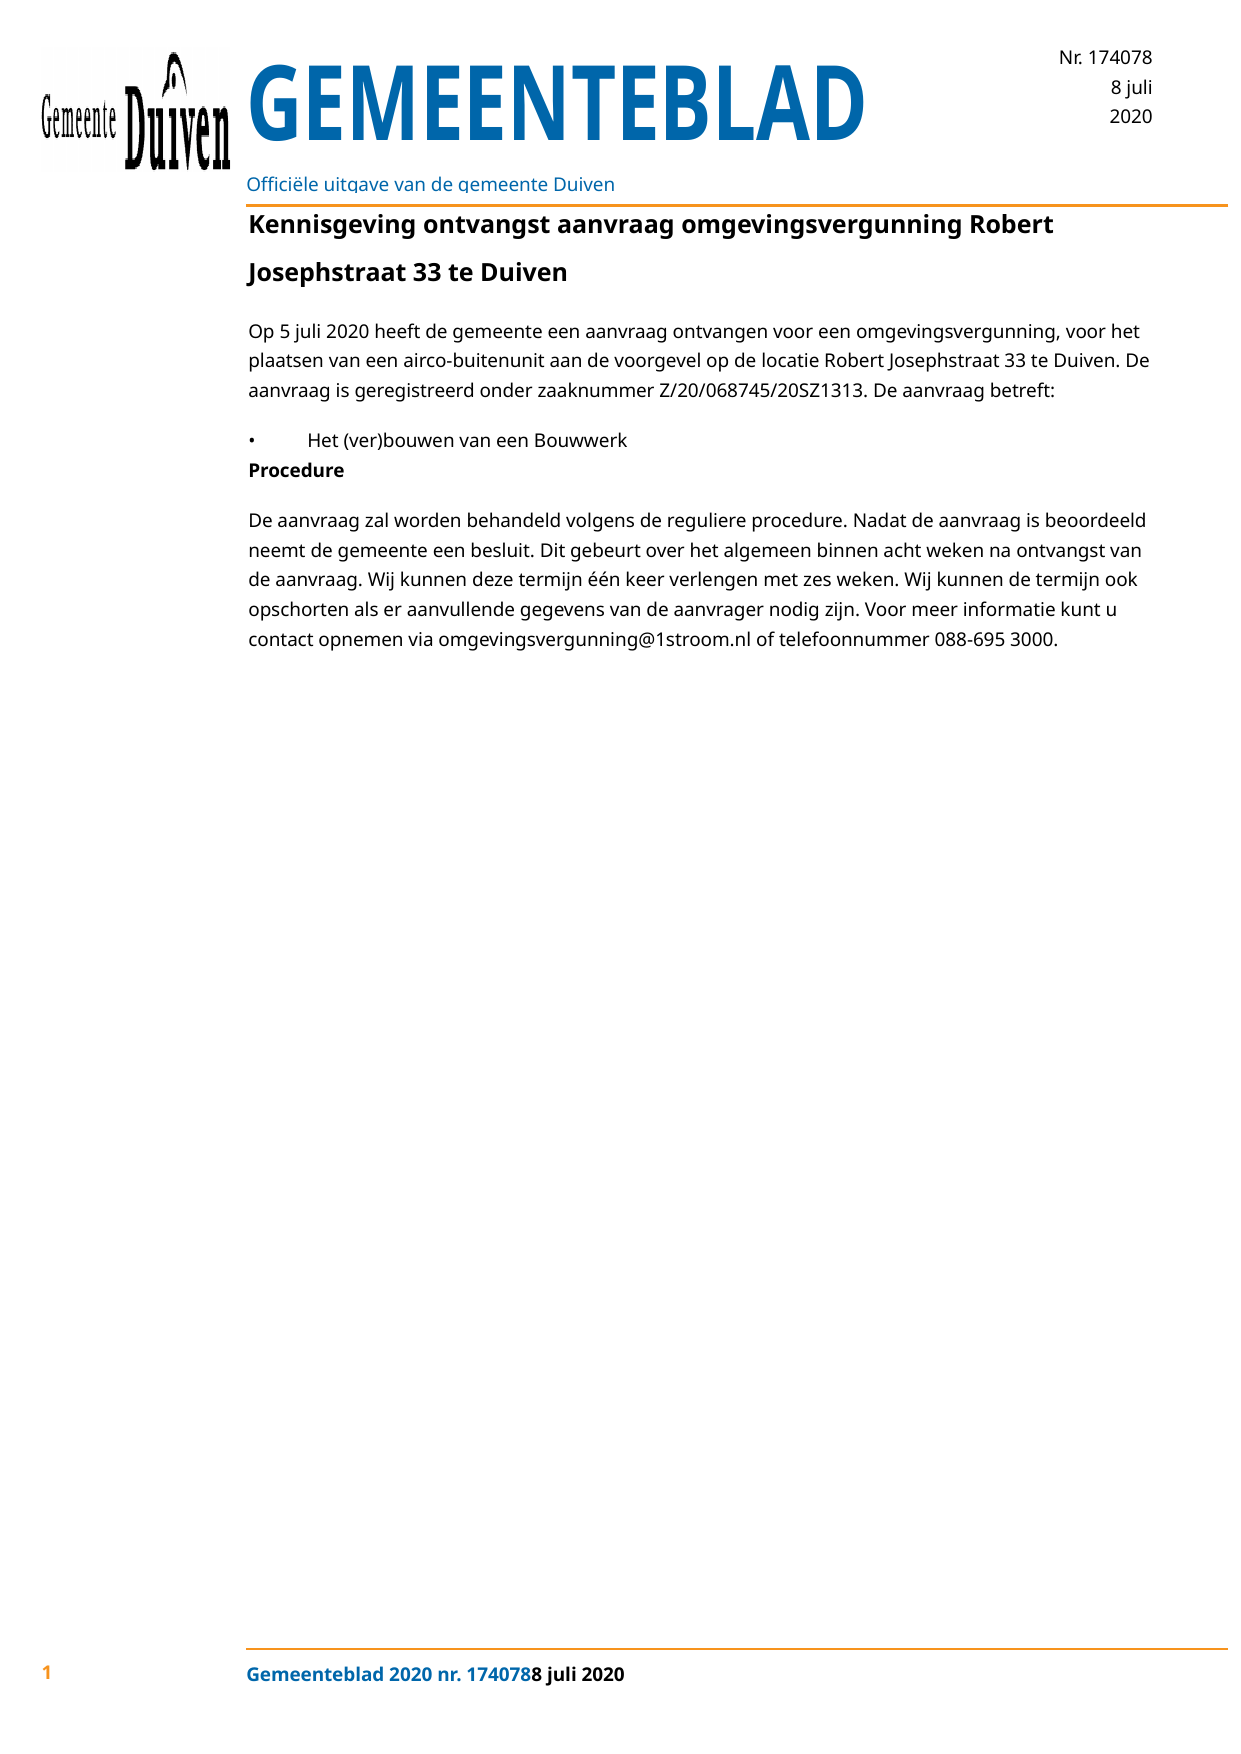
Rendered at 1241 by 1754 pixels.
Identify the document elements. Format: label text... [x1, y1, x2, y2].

text De aanvraag zal worden behandeld volgens de reguliere procedure. Nadat de aanvraag is beoordeeld neemt de gemeente een besluit. Dit gebeurt over het algemeen binnen acht weken na ontvangst van de aanvraag. Wij kunnen deze termijn één keer verlengen met zes weken. Wij kunnen de termijn ook opschorten als er aanvullende gegevens van de aanvrager nodig zijn. Voor meer informatie kunt u contact opnemen via omgevingsvergunning@1stroom.nl of telefoonnummer 088-695 3000. [248, 507, 1152, 652]
text Kennisgeving ontvangst aanvraag omgevingsvergunning Robert Josephstraat 33 te Duiven [248, 207, 1152, 288]
text Op 5 juli 2020 heeft de gemeente een aanvraag ontvangen voor een omgevingsvergunning, voor het plaatsen van een airco-buitenunit aan de voorgevel op de locatie Robert Josephstraat 33 te Duiven. De aanvraag is geregistreerd onder zaaknummer Z/20/068745/20SZ1313. De aanvraag betreft: [248, 318, 1152, 403]
picture [41, 47, 231, 172]
text Procedure [248, 457, 1152, 483]
list Het (ver)bouwen van een Bouwwerk [248, 427, 1152, 453]
